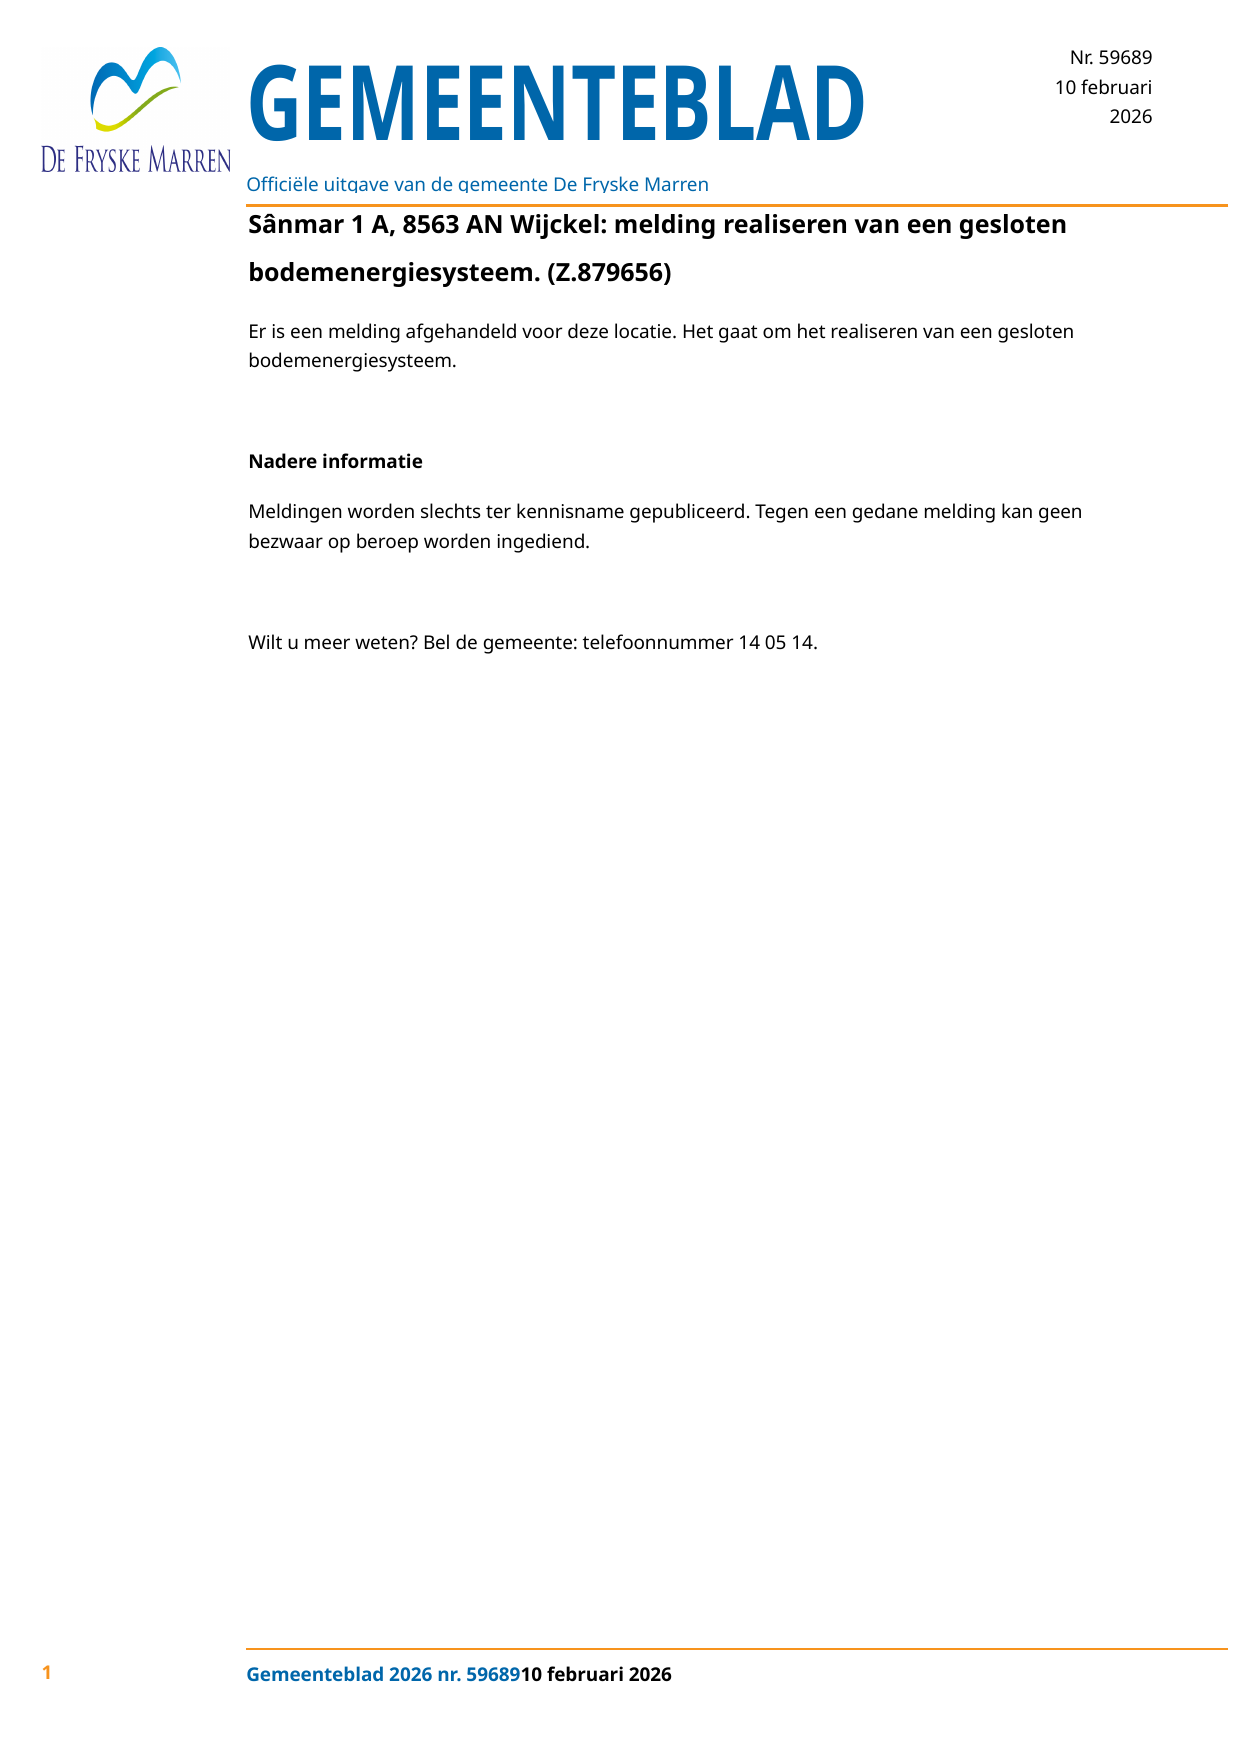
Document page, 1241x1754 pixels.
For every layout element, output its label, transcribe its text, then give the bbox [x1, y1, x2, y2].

text Wilt u meer weten? Bel de gemeente: telefoonnummer 14 05 14. [248, 629, 1152, 655]
picture [41, 47, 231, 172]
text Meldingen worden slechts ter kennisname gepubliceerd. Tegen een gedane melding kan geen bezwaar op beroep worden ingediend. [248, 499, 1152, 554]
text Er is een melding afgehandeld voor deze locatie. Het gaat om het realiseren van een gesloten bodemenergiesysteem. [248, 318, 1152, 373]
text Nadere informatie [248, 448, 1152, 474]
text Sânmar 1 A, 8563 AN Wijckel: melding realiseren van een gesloten bodemenergiesysteem. (Z.879656) [248, 207, 1152, 288]
